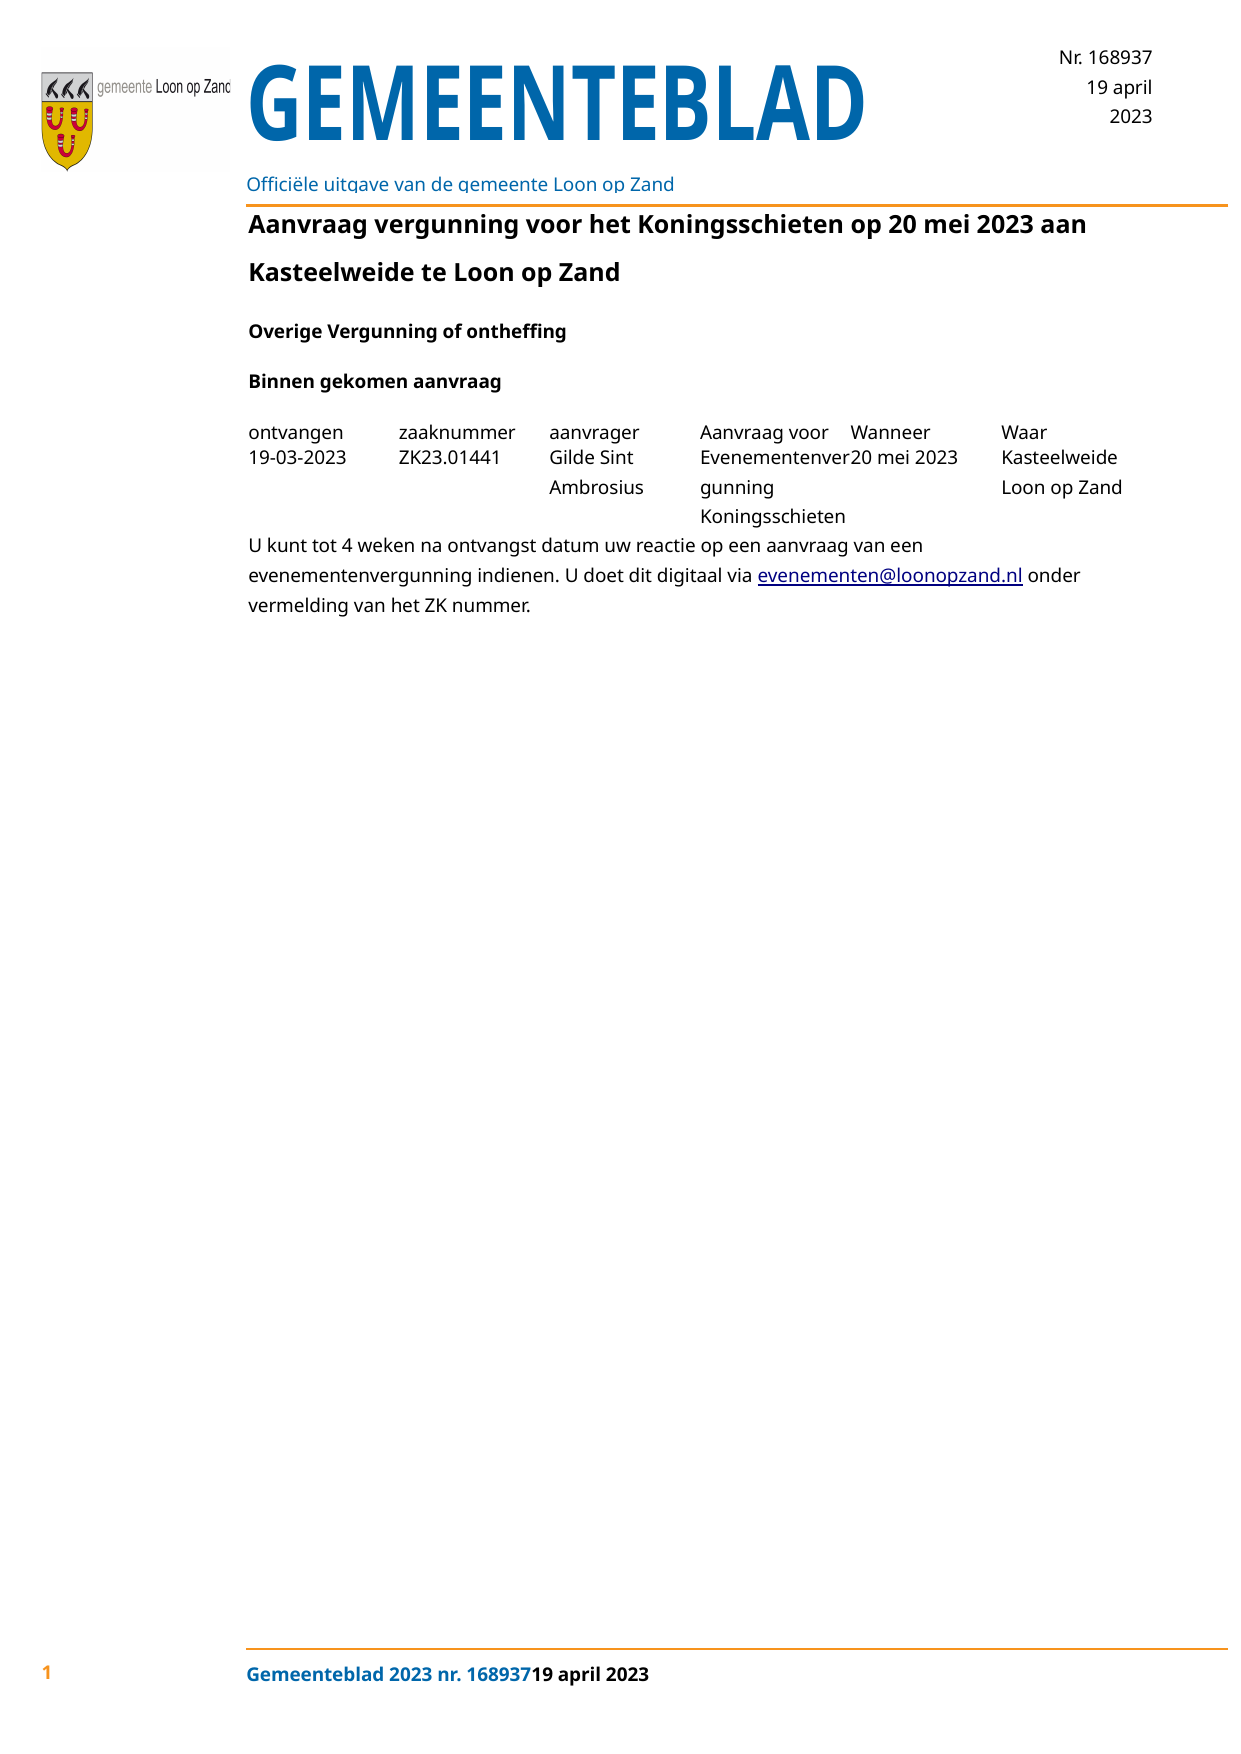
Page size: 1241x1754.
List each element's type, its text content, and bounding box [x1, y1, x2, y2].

table_header Waar [1001, 419, 1152, 444]
table_header ontvangen [248, 419, 398, 444]
text Aanvraag vergunning voor het Koningsschieten op 20 mei 2023 aan Kasteelweide te Loon op Zand [248, 207, 1152, 288]
picture [41, 47, 231, 172]
text Overige Vergunning of ontheffing [248, 318, 1152, 344]
table_cell Kasteelweide Loon op Zand [1001, 445, 1152, 529]
table_header Wanneer [850, 419, 1001, 444]
text Binnen gekomen aanvraag [248, 368, 1152, 394]
table_cell Evenementenvergunning Koningsschieten [700, 445, 850, 529]
table_cell 20 mei 2023 [850, 445, 1001, 529]
table_cell 19-03-2023 [248, 445, 398, 529]
table_cell Gilde Sint Ambrosius [549, 445, 700, 529]
text U kunt tot 4 weken na ontvangst datum uw reactie op een aanvraag van een evenementenvergunning indienen. U doet dit digitaal via evenementen@loonopzand.nl onder vermelding van het ZK nummer. [248, 533, 1152, 618]
table_cell ZK23.01441 [399, 445, 549, 529]
table_header zaaknummer [399, 419, 549, 444]
table_header Aanvraag voor [700, 419, 850, 444]
table_header aanvrager [549, 419, 700, 444]
